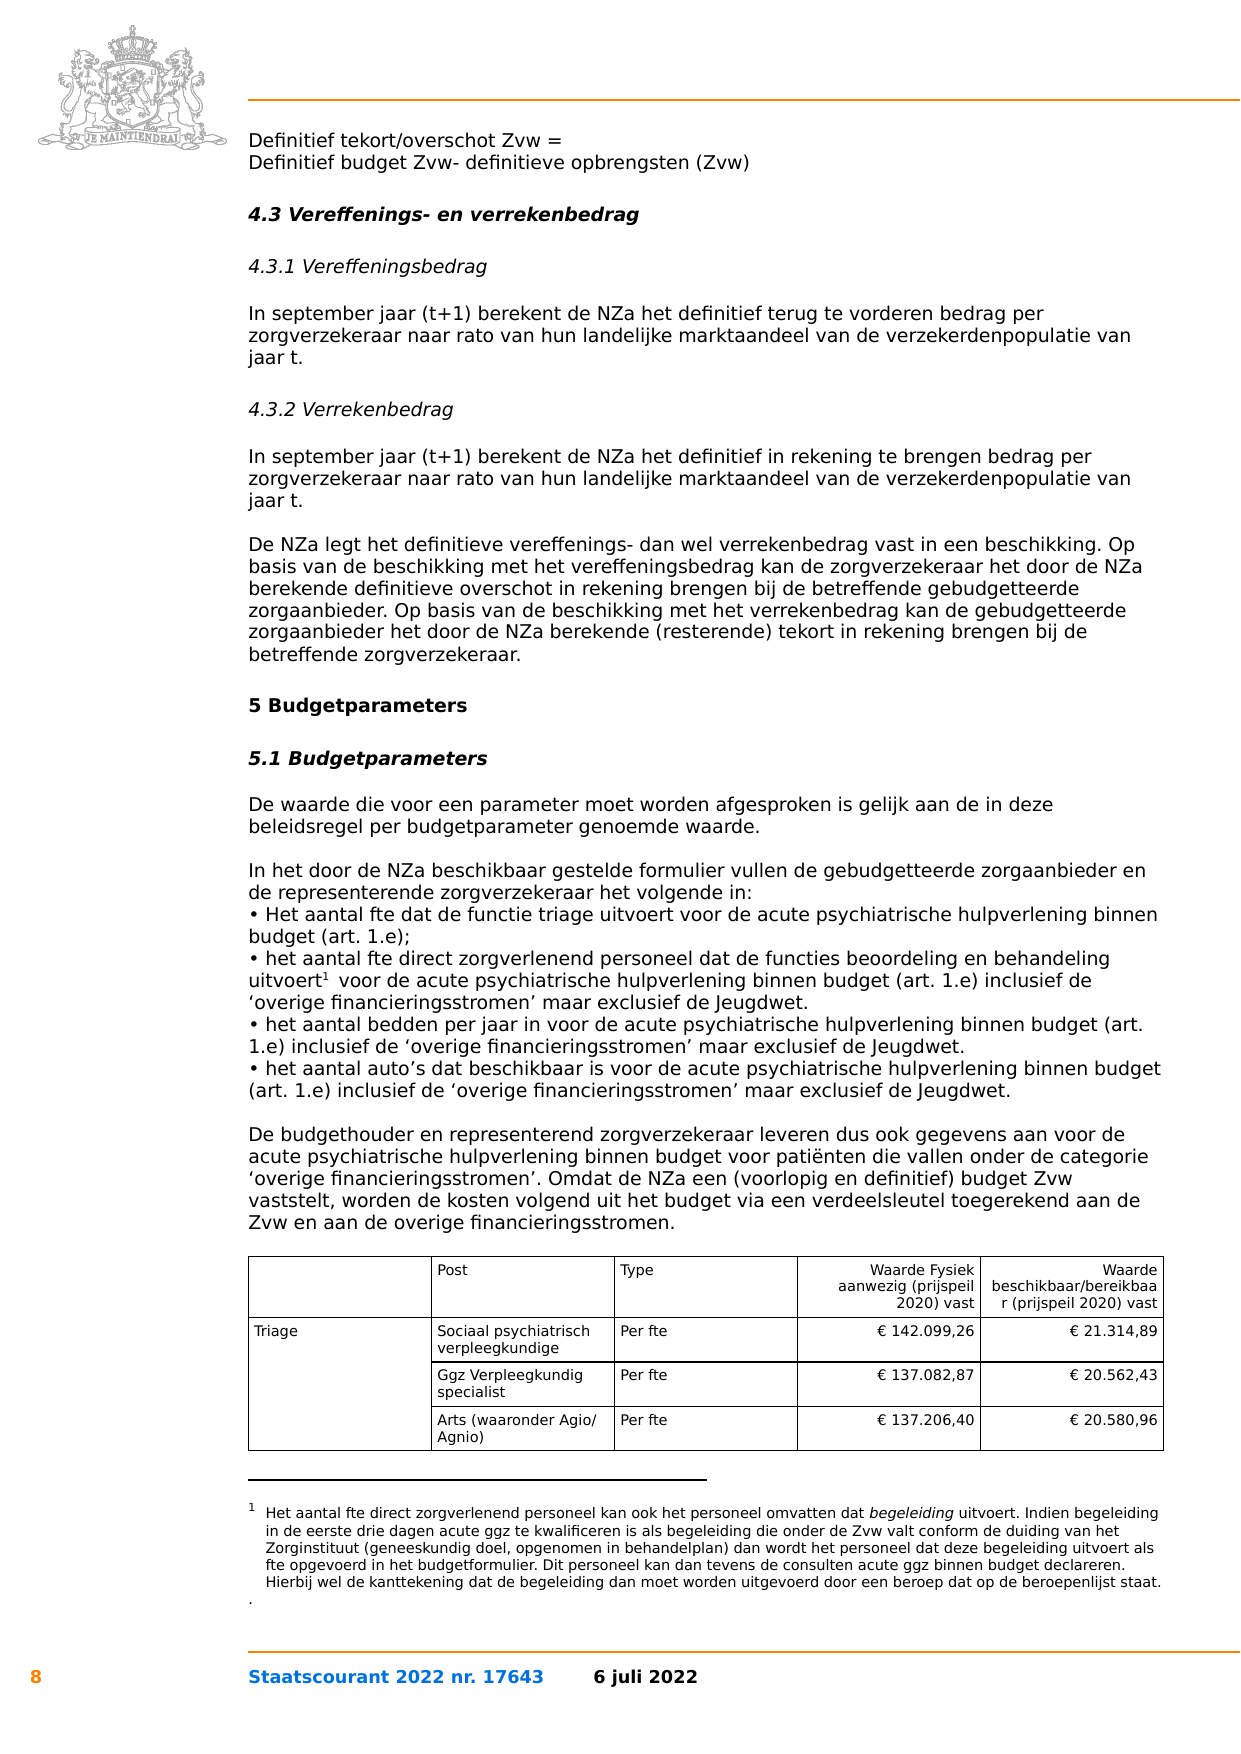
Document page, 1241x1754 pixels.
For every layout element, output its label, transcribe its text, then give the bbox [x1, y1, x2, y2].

picture [38, 25, 227, 150]
text • het aantal auto’s dat beschikbaar is voor de acute psychiatrische hulpverlening binnen budget (art. 1.e) inclusief de ‘overige financieringsstromen’ maar exclusief de Jeugdwet. [248, 1058, 1163, 1102]
table_cell Per fte [615, 1407, 797, 1450]
table_cell Sociaal psychiatrisch verpleegkundige [432, 1318, 614, 1361]
text De budgethouder en representerend zorgverzekeraar leveren dus ook gegevens aan voor de acute psychiatrische hulpverlening binnen budget voor patiënten die vallen onder de categorie ‘overige financieringsstromen’. Omdat de NZa een (voorlopig en definitief) budget Zvw vaststelt, worden de kosten volgend uit het budget via een verdeelsleutel toegerekend aan de Zvw en aan de overige financieringsstromen. [248, 1124, 1163, 1234]
subtitle 4.3.1 Vereffeningsbedrag [248, 256, 1163, 278]
text Definitief tekort/overschot Zvw = [248, 130, 1163, 152]
table_cell € 21.314,89 [981, 1318, 1163, 1361]
text Definitief budget Zvw- definitieve opbrengsten (Zvw) [248, 152, 1163, 174]
text • Het aantal fte dat de functie triage uitvoert voor de acute psychiatrische hulpverlening binnen budget (art. 1.e); [248, 904, 1163, 948]
text • het aantal bedden per jaar in voor de acute psychiatrische hulpverlening binnen budget (art. 1.e) inclusief de ‘overige financieringsstromen’ maar exclusief de Jeugdwet. [248, 1014, 1163, 1058]
subtitle 5 Budgetparameters [248, 695, 1163, 717]
table_cell € 142.099,26 [798, 1318, 980, 1361]
text In september jaar (t+1) berekent de NZa het definitief terug te vorderen bedrag per zorgverzekeraar naar rato van hun landelijke marktaandeel van de verzekerdenpopulatie van jaar t. [248, 303, 1163, 369]
table_cell € 20.562,43 [981, 1363, 1163, 1406]
text Het aantal fte direct zorgverlenend personeel kan ook het personeel omvatten dat begeleiding uitvoert. Indien begeleiding in de eerste drie dagen acute ggz te kwalificeren is als begeleiding die onder de Zvw valt conform de duiding van het Zorginstituut (geneeskundig doel, opgenomen in behandelplan) dan wordt het personeel dat deze begeleiding uitvoert als fte opgevoerd in het budgetformulier. Dit personeel kan dan tevens de consulten acute ggz binnen budget declareren. Hierbij wel de kanttekening dat de begeleiding dan moet worden uitgevoerd door een beroep dat op de beroepenlijst staat. [248, 1501, 1163, 1591]
text In het door de NZa beschikbaar gestelde formulier vullen de gebudgetteerde zorgaanbieder en de representerende zorgverzekeraar het volgende in: [248, 860, 1163, 904]
text De waarde die voor een parameter moet worden afgesproken is gelijk aan de in deze beleidsregel per budgetparameter genoemde waarde. [248, 794, 1163, 838]
table_cell Ggz Verpleegkundig specialist [432, 1363, 614, 1406]
table_header [249, 1257, 431, 1317]
table_header Waarde beschikbaar/bereikbaar (prijspeil 2020) vast [981, 1257, 1163, 1317]
table_cell € 137.082,87 [798, 1363, 980, 1406]
table_cell € 137.206,40 [798, 1407, 980, 1450]
table_cell Per fte [615, 1318, 797, 1361]
table_cell Triage [249, 1318, 431, 1450]
text De NZa legt het definitieve vereffenings- dan wel verrekenbedrag vast in een beschikking. Op basis van de beschikking met het vereffeningsbedrag kan de zorgverzekeraar het door de NZa berekende definitieve overschot in rekening brengen bij de betreffende gebudgetteerde zorgaanbieder. Op basis van de beschikking met het verrekenbedrag kan de gebudgetteerde zorgaanbieder het door de NZa berekende (resterende) tekort in rekening brengen bij de betreffende zorgverzekeraar. [248, 533, 1163, 665]
subtitle 4.3.2 Verrekenbedrag [248, 399, 1163, 421]
table_header Type [615, 1257, 797, 1317]
text . [248, 1591, 1163, 1608]
subtitle 4.3 Vereffenings- en verrekenbedrag [248, 204, 1163, 226]
table_cell € 20.580,96 [981, 1407, 1163, 1450]
text In september jaar (t+1) berekent de NZa het definitief in rekening te brengen bedrag per zorgverzekeraar naar rato van hun landelijke marktaandeel van de verzekerdenpopulatie van jaar t. [248, 446, 1163, 512]
table_header Waarde Fysiek aanwezig (prijspeil 2020) vast [798, 1257, 980, 1317]
table_cell Per fte [615, 1363, 797, 1406]
subtitle 5.1 Budgetparameters [248, 747, 1163, 769]
table_header Post [432, 1257, 614, 1317]
text • het aantal fte direct zorgverlenend personeel dat de functies beoordeling en behandeling uitvoert voor de acute psychiatrische hulpverlening binnen budget (art. 1.e) inclusief de ‘overige financieringsstromen’ maar exclusief de Jeugdwet. [248, 948, 1163, 1014]
table_cell Arts (waaronder Agio/ Agnio) [432, 1407, 614, 1450]
